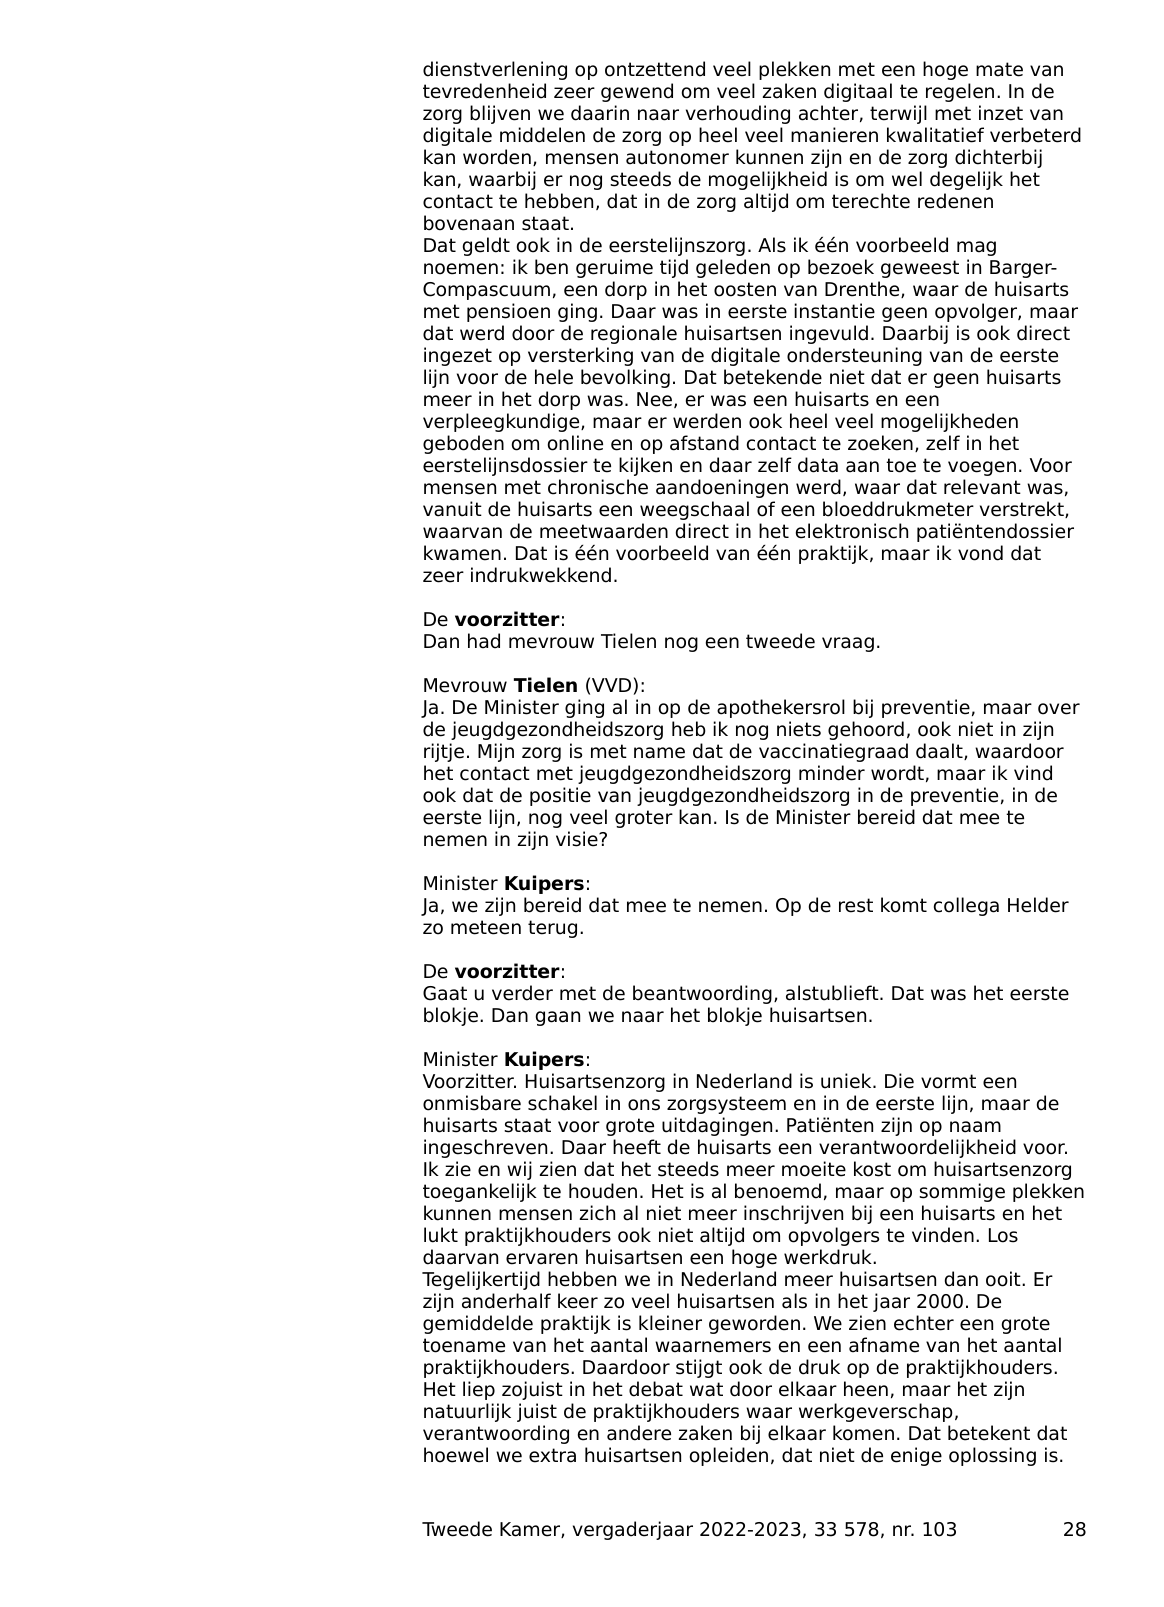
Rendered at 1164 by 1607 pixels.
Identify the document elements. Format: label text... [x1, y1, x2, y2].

text Tegelijkertijd hebben we in Nederland meer huisartsen dan ooit. Er zijn anderhalf keer zo veel huisartsen als in het jaar 2000. De gemiddelde praktijk is kleiner geworden. We zien echter een grote toename van het aantal waarnemers en een afname van het aantal praktijkhouders. Daardoor stijgt ook de druk op de praktijkhouders. Het liep zojuist in het debat wat door elkaar heen, maar het zijn natuurlijk juist de praktijkhouders waar werkgeverschap, verantwoording en andere zaken bij elkaar komen. Dat betekent dat hoewel we extra huisartsen opleiden, dat niet de enige oplossing is. [422, 1269, 1087, 1467]
text De voorzitter: [422, 961, 1087, 983]
text Ja, we zijn bereid dat mee te nemen. Op de rest komt collega Helder zo meteen terug. [422, 895, 1087, 939]
text Minister Kuipers: [422, 873, 1087, 895]
text Minister Kuipers: [422, 1049, 1087, 1071]
text Ja. De Minister ging al in op de apothekersrol bij preventie, maar over de jeugdgezondheidszorg heb ik nog niets gehoord, ook niet in zijn rijtje. Mijn zorg is met name dat de vaccinatiegraad daalt, waardoor het contact met jeugdgezondheidszorg minder wordt, maar ik vind ook dat de positie van jeugdgezondheidszorg in de preventie, in de eerste lijn, nog veel groter kan. Is de Minister bereid dat mee te nemen in zijn visie? [422, 697, 1087, 851]
text Voorzitter. Huisartsenzorg in Nederland is uniek. Die vormt een onmisbare schakel in ons zorgsysteem en in de eerste lijn, maar de huisarts staat voor grote uitdagingen. Patiënten zijn op naam ingeschreven. Daar heeft de huisarts een verantwoordelijkheid voor. Ik zie en wij zien dat het steeds meer moeite kost om huisartsenzorg toegankelijk te houden. Het is al benoemd, maar op sommige plekken kunnen mensen zich al niet meer inschrijven bij een huisarts en het lukt praktijkhouders ook niet altijd om opvolgers te vinden. Los daarvan ervaren huisartsen een hoge werkdruk. [422, 1071, 1087, 1269]
text dienstverlening op ontzettend veel plekken met een hoge mate van tevredenheid zeer gewend om veel zaken digitaal te regelen. In de zorg blijven we daarin naar verhouding achter, terwijl met inzet van digitale middelen de zorg op heel veel manieren kwalitatief verbeterd kan worden, mensen autonomer kunnen zijn en de zorg dichterbij kan, waarbij er nog steeds de mogelijkheid is om wel degelijk het contact te hebben, dat in de zorg altijd om terechte redenen bovenaan staat. [422, 59, 1087, 235]
text De voorzitter: [422, 609, 1087, 631]
text Dan had mevrouw Tielen nog een tweede vraag. [422, 631, 1087, 653]
text Gaat u verder met de beantwoording, alstublieft. Dat was het eerste blokje. Dan gaan we naar het blokje huisartsen. [422, 983, 1087, 1027]
text Mevrouw Tielen (VVD): [422, 675, 1087, 697]
text Dat geldt ook in de eerstelijnszorg. Als ik één voorbeeld mag noemen: ik ben geruime tijd geleden op bezoek geweest in Barger-Compascuum, een dorp in het oosten van Drenthe, waar de huisarts met pensioen ging. Daar was in eerste instantie geen opvolger, maar dat werd door de regionale huisartsen ingevuld. Daarbij is ook direct ingezet op versterking van de digitale ondersteuning van de eerste lijn voor de hele bevolking. Dat betekende niet dat er geen huisarts meer in het dorp was. Nee, er was een huisarts en een verpleegkundige, maar er werden ook heel veel mogelijkheden geboden om online en op afstand contact te zoeken, zelf in het eerstelijnsdossier te kijken en daar zelf data aan toe te voegen. Voor mensen met chronische aandoeningen werd, waar dat relevant was, vanuit de huisarts een weegschaal of een bloeddrukmeter verstrekt, waarvan de meetwaarden direct in het elektronisch patiëntendossier kwamen. Dat is één voorbeeld van één praktijk, maar ik vond dat zeer indrukwekkend. [422, 235, 1087, 587]
